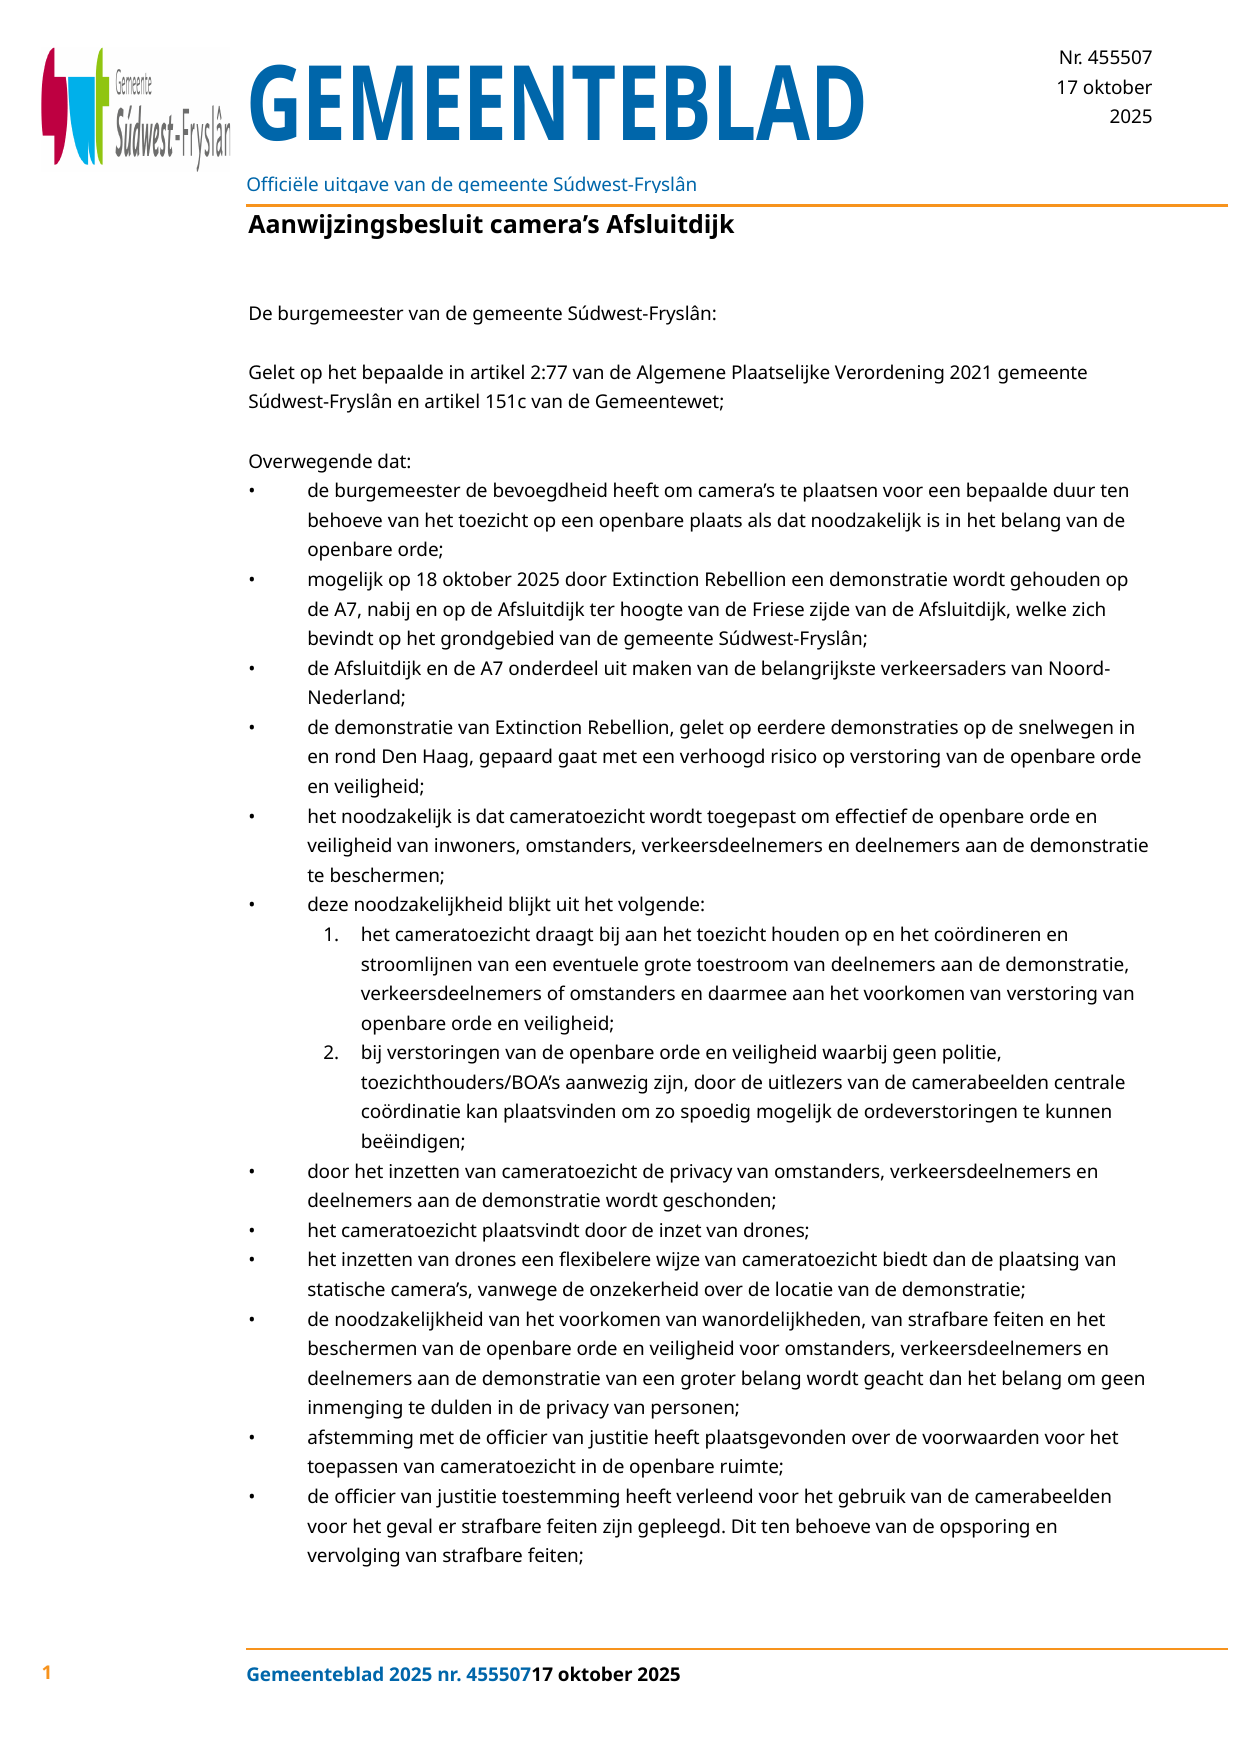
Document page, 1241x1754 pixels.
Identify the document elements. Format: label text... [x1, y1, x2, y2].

list het inzetten van drones een flexibelere wijze van cameratoezicht biedt dan de plaatsing van statische camera’s, vanwege de onzekerheid over de locatie van de demonstratie; [248, 1247, 1152, 1302]
list afstemming met de officier van justitie heeft plaatsgevonden over de voorwaarden voor het toepassen van cameratoezicht in de openbare ruimte; [248, 1424, 1152, 1479]
list bij verstoringen van de openbare orde en veiligheid waarbij geen politie, toezichthouders/BOA’s aanwezig zijn, door de uitlezers van de camerabeelden centrale coördinatie kan plaatsvinden om zo spoedig mogelijk de ordeverstoringen te kunnen beëindigen; [323, 1039, 1152, 1154]
text Overwegende dat: [248, 448, 1152, 473]
list de burgemeester de bevoegdheid heeft om camera’s te plaatsen voor een bepaalde duur ten behoeve van het toezicht op een openbare plaats als dat noodzakelijk is in het belang van de openbare orde; [248, 477, 1152, 562]
list de Afsluitdijk en de A7 onderdeel uit maken van de belangrijkste verkeersaders van Noord-Nederland; [248, 655, 1152, 710]
list de demonstratie van Extinction Rebellion, gelet op eerdere demonstraties op de snelwegen in en rond Den Haag, gepaard gaat met een verhoogd risico op verstoring van de openbare orde en veiligheid; [248, 714, 1152, 799]
text Gelet op het bepaalde in artikel 2:77 van de Algemene Plaatselijke Verordening 2021 gemeente Súdwest-Fryslân en artikel 151c van de Gemeentewet; [248, 359, 1152, 414]
picture [41, 47, 231, 172]
text De burgemeester van de gemeente Súdwest-Fryslân: [248, 300, 1152, 326]
list mogelijk op 18 oktober 2025 door Extinction Rebellion een demonstratie wordt gehouden op de A7, nabij en op de Afsluitdijk ter hoogte van de Friese zijde van de Afsluitdijk, welke zich bevindt op het grondgebied van de gemeente Súdwest-Fryslân; [248, 566, 1152, 651]
list door het inzetten van cameratoezicht de privacy van omstanders, verkeersdeelnemers en deelnemers aan de demonstratie wordt geschonden; [248, 1158, 1152, 1213]
list het cameratoezicht plaatsvindt door de inzet van drones; [248, 1217, 1152, 1243]
list het cameratoezicht draagt bij aan het toezicht houden op en het coördineren en stroomlijnen van een eventuele grote toestroom van deelnemers aan de demonstratie, verkeersdeelnemers of omstanders en daarmee aan het voorkomen van verstoring van openbare orde en veiligheid; [323, 921, 1152, 1036]
list deze noodzakelijkheid blijkt uit het volgende: [248, 892, 1152, 917]
list de officier van justitie toestemming heeft verleend voor het gebruik van de camerabeelden voor het geval er strafbare feiten zijn gepleegd. Dit ten behoeve van de opsporing en vervolging van strafbare feiten; [248, 1483, 1152, 1568]
text Aanwijzingsbesluit camera’s Afsluitdijk [248, 207, 1152, 241]
list het noodzakelijk is dat cameratoezicht wordt toegepast om effectief de openbare orde en veiligheid van inwoners, omstanders, verkeersdeelnemers en deelnemers aan de demonstratie te beschermen; [248, 803, 1152, 888]
list de noodzakelijkheid van het voorkomen van wanordelijkheden, van strafbare feiten en het beschermen van de openbare orde en veiligheid voor omstanders, verkeersdeelnemers en deelnemers aan de demonstratie van een groter belang wordt geacht dan het belang om geen inmenging te dulden in de privacy van personen; [248, 1306, 1152, 1420]
